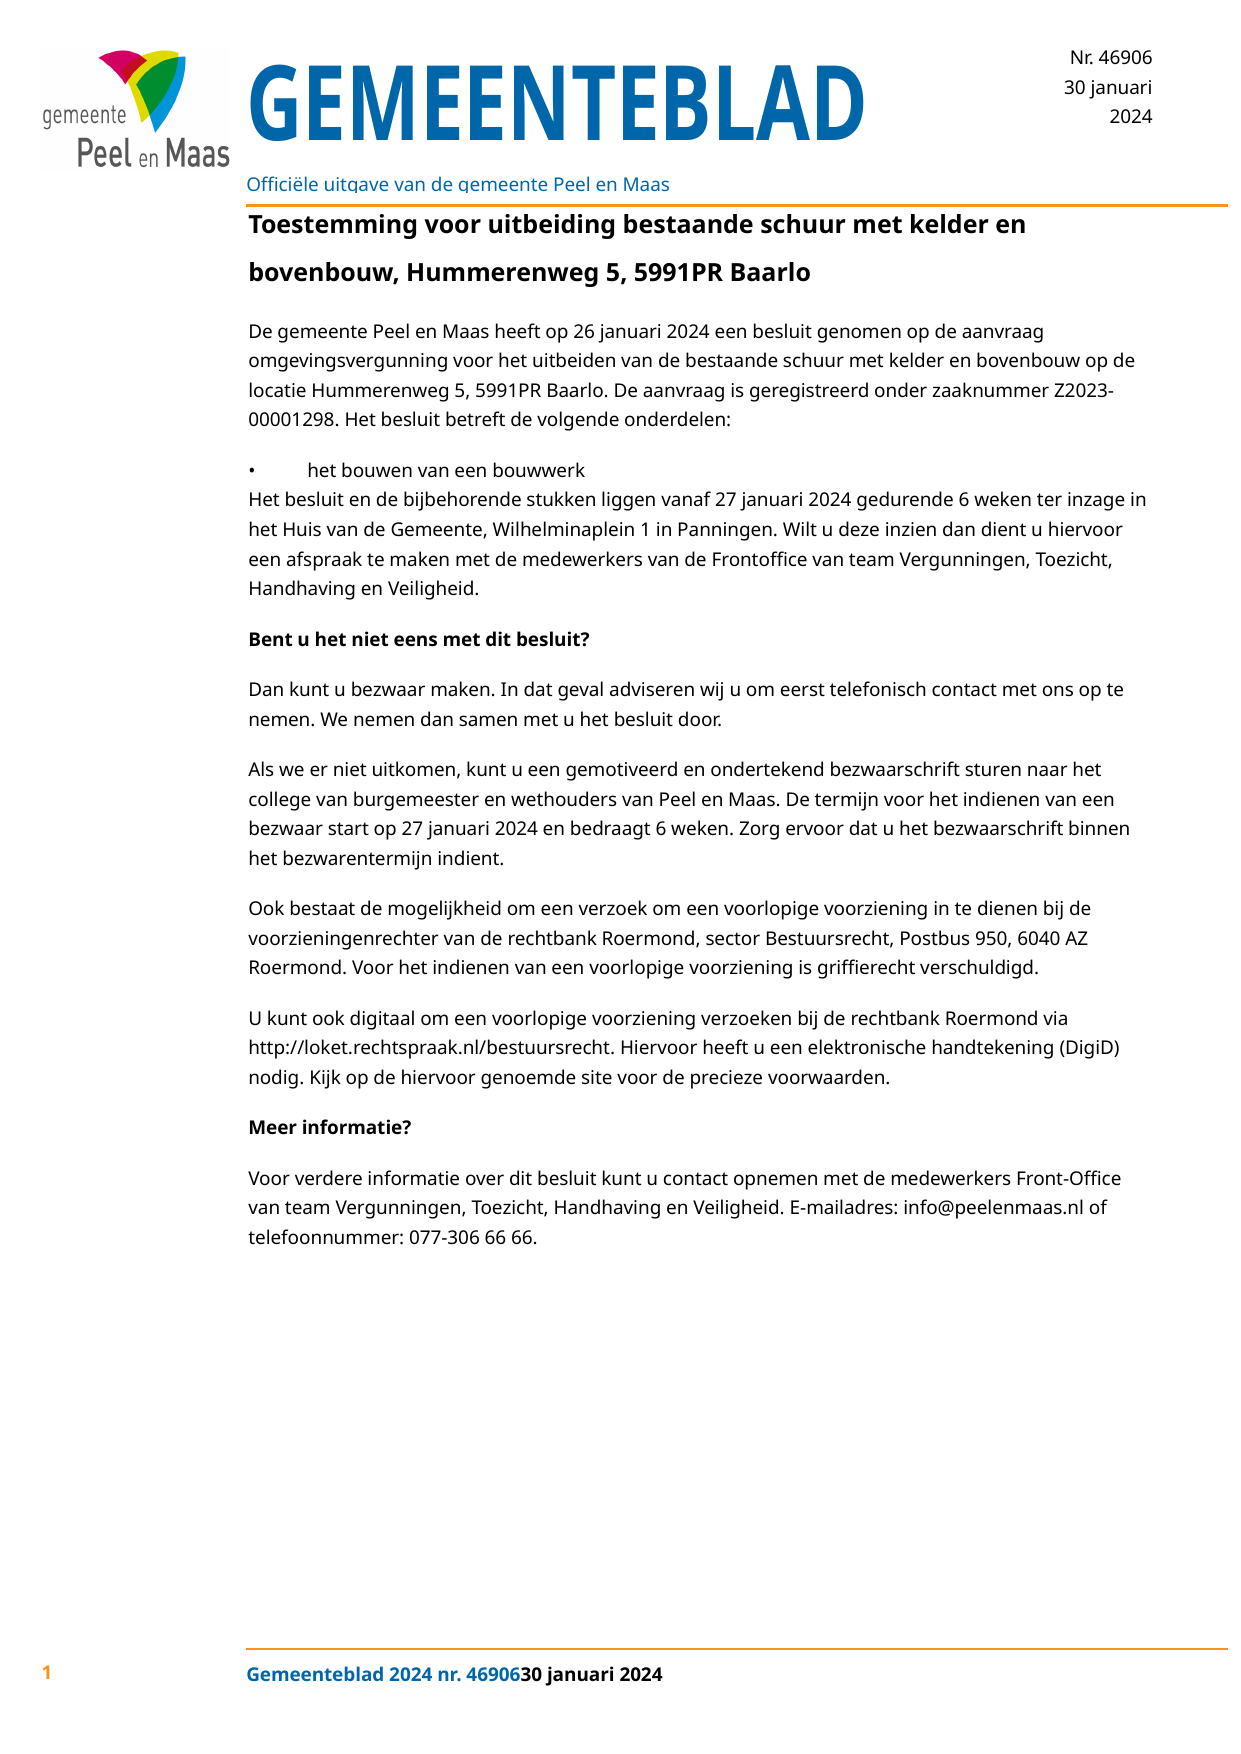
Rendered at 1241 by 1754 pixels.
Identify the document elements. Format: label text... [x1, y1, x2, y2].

text Dan kunt u bezwaar maken. In dat geval adviseren wij u om eerst telefonisch contact met ons op te nemen. We nemen dan samen met u het besluit door. [248, 676, 1152, 732]
text Toestemming voor uitbeiding bestaande schuur met kelder en bovenbouw, Hummerenweg 5, 5991PR Baarlo [248, 207, 1152, 288]
text Ook bestaat de mogelijkheid om een verzoek om een voorlopige voorziening in te dienen bij de voorzieningenrechter van de rechtbank Roermond, sector Bestuursrecht, Postbus 950, 6040 AZ Roermond. Voor het indienen van een voorlopige voorziening is griffierecht verschuldigd. [248, 895, 1152, 980]
text Als we er niet uitkomen, kunt u een gemotiveerd en ondertekend bezwaarschrift sturen naar het college van burgemeester en wethouders van Peel en Maas. De termijn voor het indienen van een bezwaar start op 27 januari 2024 en bedraagt 6 weken. Zorg ervoor dat u het bezwaarschrift binnen het bezwarentermijn indient. [248, 756, 1152, 871]
picture [41, 47, 231, 172]
text De gemeente Peel en Maas heeft op 26 januari 2024 een besluit genomen op de aanvraag omgevingsvergunning voor het uitbeiden van de bestaande schuur met kelder en bovenbouw op de locatie Hummerenweg 5, 5991PR Baarlo. De aanvraag is geregistreerd onder zaaknummer Z2023-00001298. Het besluit betreft de volgende onderdelen: [248, 318, 1152, 432]
text Meer informatie? [248, 1114, 1152, 1140]
list het bouwen van een bouwwerk [248, 457, 1152, 483]
text U kunt ook digitaal om een voorlopige voorziening verzoeken bij de rechtbank Roermond via http://loket.rechtspraak.nl/bestuursrecht. Hiervoor heeft u een elektronische handtekening (DigiD) nodig. Kijk op de hiervoor genoemde site voor de precieze voorwaarden. [248, 1005, 1152, 1090]
text Voor verdere informatie over dit besluit kunt u contact opnemen met de medewerkers Front-Office van team Vergunningen, Toezicht, Handhaving en Veiligheid. E-mailadres: info@peelenmaas.nl of telefoonnummer: 077-306 66 66. [248, 1165, 1152, 1250]
text Het besluit en de bijbehorende stukken liggen vanaf 27 januari 2024 gedurende 6 weken ter inzage in het Huis van de Gemeente, Wilhelminaplein 1 in Panningen. Wilt u deze inzien dan dient u hiervoor een afspraak te maken met de medewerkers van de Frontoffice van team Vergunningen, Toezicht, Handhaving en Veiligheid. [248, 487, 1152, 601]
text Bent u het niet eens met dit besluit? [248, 626, 1152, 652]
